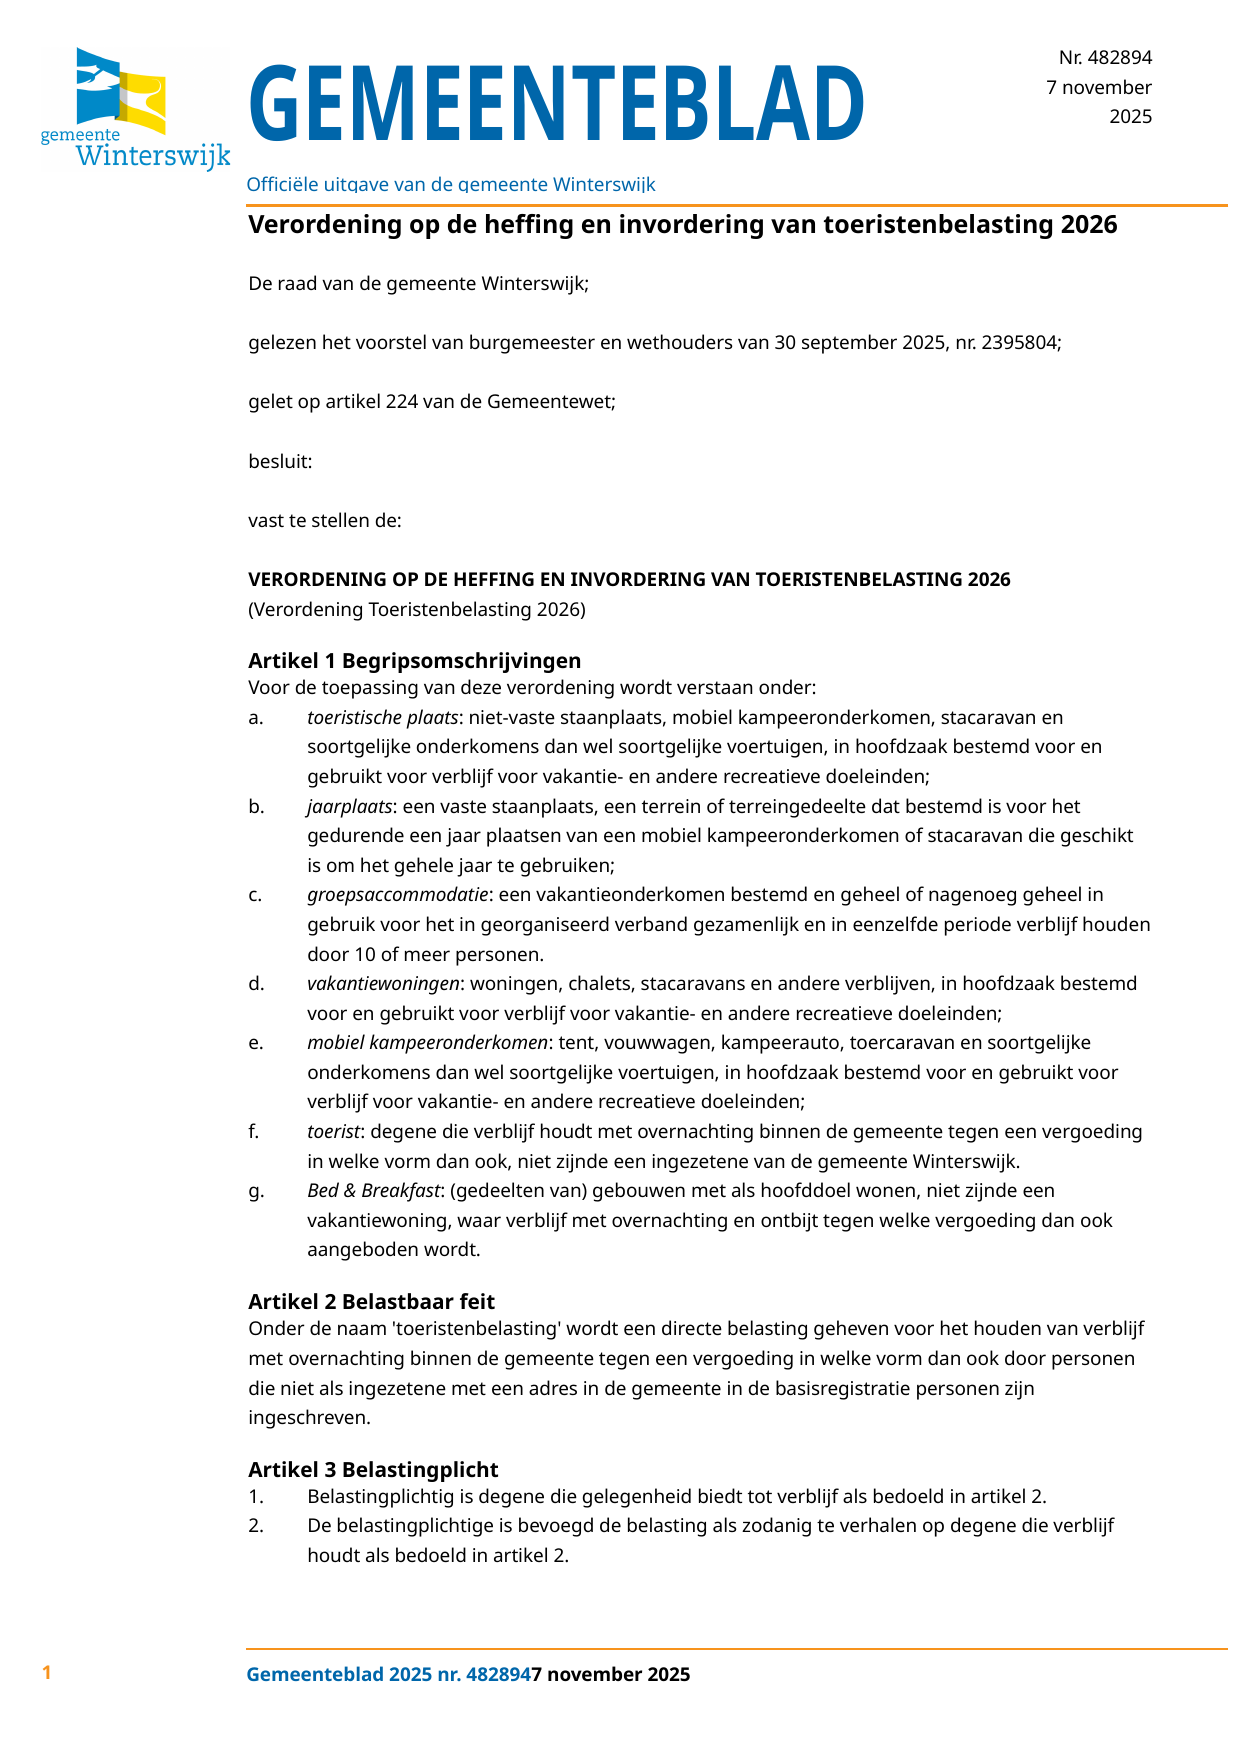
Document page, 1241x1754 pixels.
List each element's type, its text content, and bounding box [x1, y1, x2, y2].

text Voor de toepassing van deze verordening wordt verstaan onder: [248, 674, 1152, 700]
text Artikel 3 Belastingplicht [248, 1455, 1152, 1483]
picture [225, 153, 231, 162]
list toerist: degene die verblijf houdt met overnachting binnen de gemeente tegen een vergoeding in welke vorm dan ook, niet zijnde een ingezetene van de gemeente Winterswijk. [248, 1118, 1152, 1174]
text De raad van de gemeente Winterswijk; [248, 270, 1152, 296]
list De belastingplichtige is bevoegd de belasting als zodanig te verhalen op degene die verblijf houdt als bedoeld in artikel 2. [248, 1513, 1152, 1568]
list vakantiewoningen: woningen, chalets, stacaravans en andere verblijven, in hoofdzaak bestemd voor en gebruikt voor verblijf voor vakantie- en andere recreatieve doeleinden; [248, 970, 1152, 1026]
text (Verordening Toeristenbelasting 2026) [248, 596, 1152, 621]
list toeristische plaats: niet-vaste staanplaats, mobiel kampeeronderkomen, stacaravan en soortgelijke onderkomens dan wel soortgelijke voertuigen, in hoofdzaak bestemd voor en gebruikt voor verblijf voor vakantie- en andere recreatieve doeleinden; [248, 704, 1152, 789]
text Artikel 1 Begripsomschrijvingen [248, 646, 1152, 674]
text gelet op artikel 224 van de Gemeentewet; [248, 389, 1152, 414]
list mobiel kampeeronderkomen: tent, vouwwagen, kampeerauto, toercaravan en soortgelijke onderkomens dan wel soortgelijke voertuigen, in hoofdzaak bestemd voor en gebruikt voor verblijf voor vakantie- en andere recreatieve doeleinden; [248, 1029, 1152, 1114]
text Onder de naam 'toeristenbelasting' wordt een directe belasting geheven voor het houden van verblijf met overnachting binnen de gemeente tegen een vergoeding in welke vorm dan ook door personen die niet als ingezetene met een adres in de gemeente in de basisregistratie personen zijn ingeschreven. [248, 1316, 1152, 1430]
list Belastingplichtig is degene die gelegenheid biedt tot verblijf als bedoeld in artikel 2. [248, 1483, 1152, 1509]
text Artikel 2 Belastbaar feit [248, 1287, 1152, 1316]
text gelezen het voorstel van burgemeester en wethouders van 30 september 2025, nr. 2395804; [248, 329, 1152, 355]
text vast te stellen de: [248, 507, 1152, 533]
text VERORDENING OP DE HEFFING EN INVORDERING VAN TOERISTENBELASTING 2026 [248, 566, 1152, 592]
text besluit: [248, 448, 1152, 473]
list Bed & Breakfast: (gedeelten van) gebouwen met als hoofddoel wonen, niet zijnde een vakantiewoning, waar verblijf met overnachting en ontbijt tegen welke vergoeding dan ook aangeboden wordt. [248, 1177, 1152, 1262]
text Verordening op de heffing en invordering van toeristenbelasting 2026 [248, 207, 1152, 241]
picture [41, 47, 231, 172]
list groepsaccommodatie: een vakantieonderkomen bestemd en geheel of nagenoeg geheel in gebruik voor het in georganiseerd verband gezamenlijk en in eenzelfde periode verblijf houden door 10 of meer personen. [248, 882, 1152, 967]
list jaarplaats: een vaste staanplaats, een terrein of terreingedeelte dat bestemd is voor het gedurende een jaar plaatsen van een mobiel kampeeronderkomen of stacaravan die geschikt is om het gehele jaar te gebruiken; [248, 793, 1152, 878]
